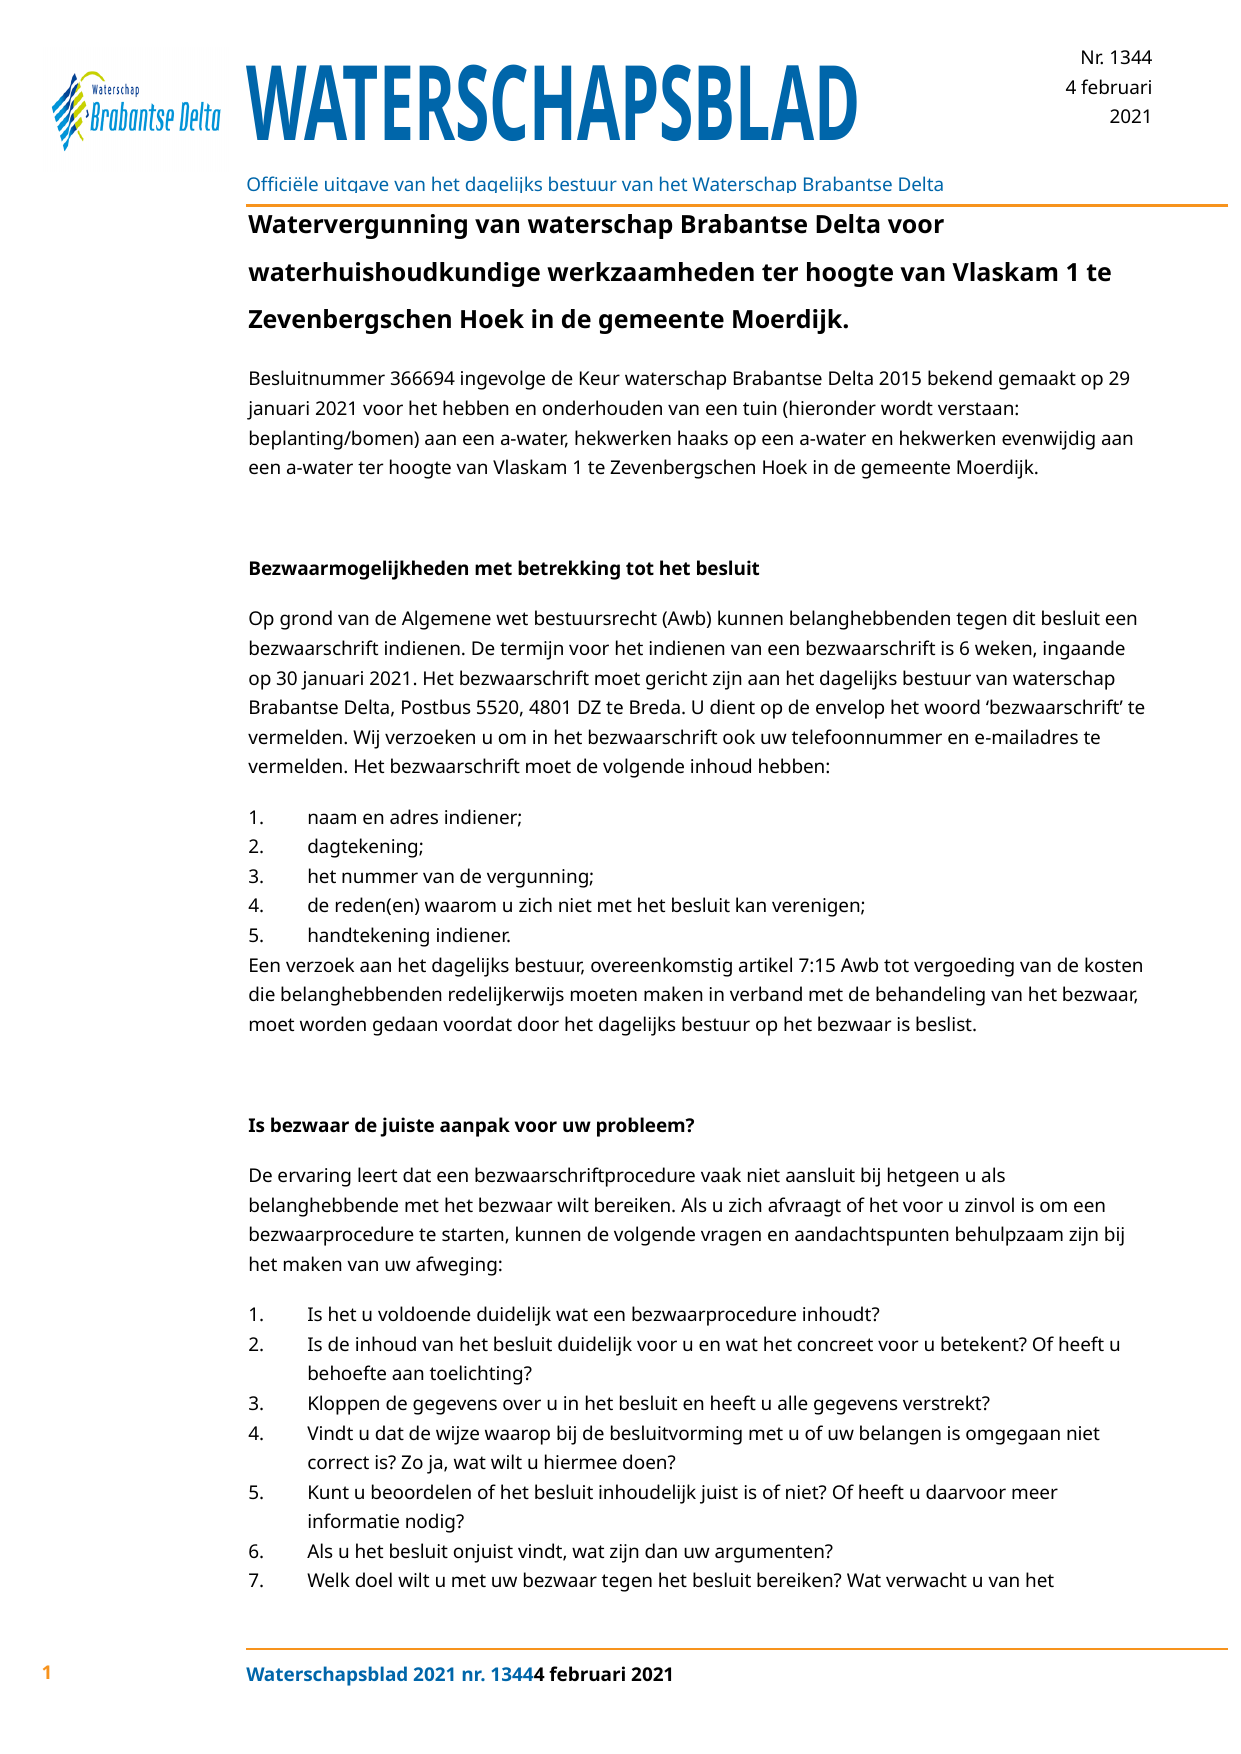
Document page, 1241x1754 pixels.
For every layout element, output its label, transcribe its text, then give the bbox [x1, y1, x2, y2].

list Is het u voldoende duidelijk wat een bezwaarprocedure inhoudt? [248, 1301, 1152, 1327]
list handtekening indiener. [248, 922, 1152, 948]
text Een verzoek aan het dagelijks bestuur, overeenkomstig artikel 7:15 Awb tot vergoeding van de kosten die belanghebbenden redelijkerwijs moeten maken in verband met de behandeling van het bezwaar, moet worden gedaan voordat door het dagelijks bestuur op het bezwaar is beslist. [248, 952, 1152, 1037]
list naam en adres indiener; [248, 804, 1152, 829]
list de reden(en) waarom u zich niet met het besluit kan verenigen; [248, 893, 1152, 918]
text Bezwaarmogelijkheden met betrekking tot het besluit [248, 555, 1152, 581]
list Vindt u dat de wijze waarop bij de besluitvorming met u of uw belangen is omgegaan niet correct is? Zo ja, wat wilt u hiermee doen? [248, 1420, 1152, 1475]
list Kloppen de gegevens over u in het besluit en heeft u alle gegevens verstrekt? [248, 1390, 1152, 1416]
text De ervaring leert dat een bezwaarschriftprocedure vaak niet aansluit bij hetgeen u als belanghebbende met het bezwaar wilt bereiken. Als u zich afvraagt of het voor u zinvol is om een bezwaarprocedure te starten, kunnen de volgende vragen en aandachtspunten behulpzaam zijn bij het maken van uw afweging: [248, 1162, 1152, 1277]
list het nummer van de vergunning; [248, 863, 1152, 889]
list dagtekening; [248, 833, 1152, 859]
text Besluitnummer 366694 ingevolge de Keur waterschap Brabantse Delta 2015 bekend gemaakt op 29 januari 2021 voor het hebben en onderhouden van een tuin (hieronder wordt verstaan: beplanting/bomen) aan een a-water, hekwerken haaks op een a-water en hekwerken evenwijdig aan een a-water ter hoogte van Vlaskam 1 te Zevenbergschen Hoek in de gemeente Moerdijk. [248, 366, 1152, 480]
picture [41, 47, 231, 172]
list Is de inhoud van het besluit duidelijk voor u en wat het concreet voor u betekent? Of heeft u behoefte aan toelichting? [248, 1331, 1152, 1386]
text Is bezwaar de juiste aanpak voor uw probleem? [248, 1112, 1152, 1137]
text Watervergunning van waterschap Brabantse Delta voor waterhuishoudkundige werkzaamheden ter hoogte van Vlaskam 1 te Zevenbergschen Hoek in de gemeente Moerdijk. [248, 207, 1152, 336]
list Kunt u beoordelen of het besluit inhoudelijk juist is of niet? Of heeft u daarvoor meer informatie nodig? [248, 1479, 1152, 1534]
text Op grond van de Algemene wet bestuursrecht (Awb) kunnen belanghebbenden tegen dit besluit een bezwaarschrift indienen. De termijn voor het indienen van een bezwaarschrift is 6 weken, ingaande op 30 januari 2021. Het bezwaarschrift moet gericht zijn aan het dagelijks bestuur van waterschap Brabantse Delta, Postbus 5520, 4801 DZ te Breda. U dient op de envelop het woord ‘bezwaarschrift’ te vermelden. Wij verzoeken u om in het bezwaarschrift ook uw telefoonnummer en e‑mailadres te vermelden. Het bezwaarschrift moet de volgende inhoud hebben: [248, 606, 1152, 779]
list Als u het besluit onjuist vindt, wat zijn dan uw argumenten? [248, 1538, 1152, 1564]
list Welk doel wilt u met uw bezwaar tegen het besluit bereiken? Wat verwacht u van het [248, 1568, 1152, 1593]
